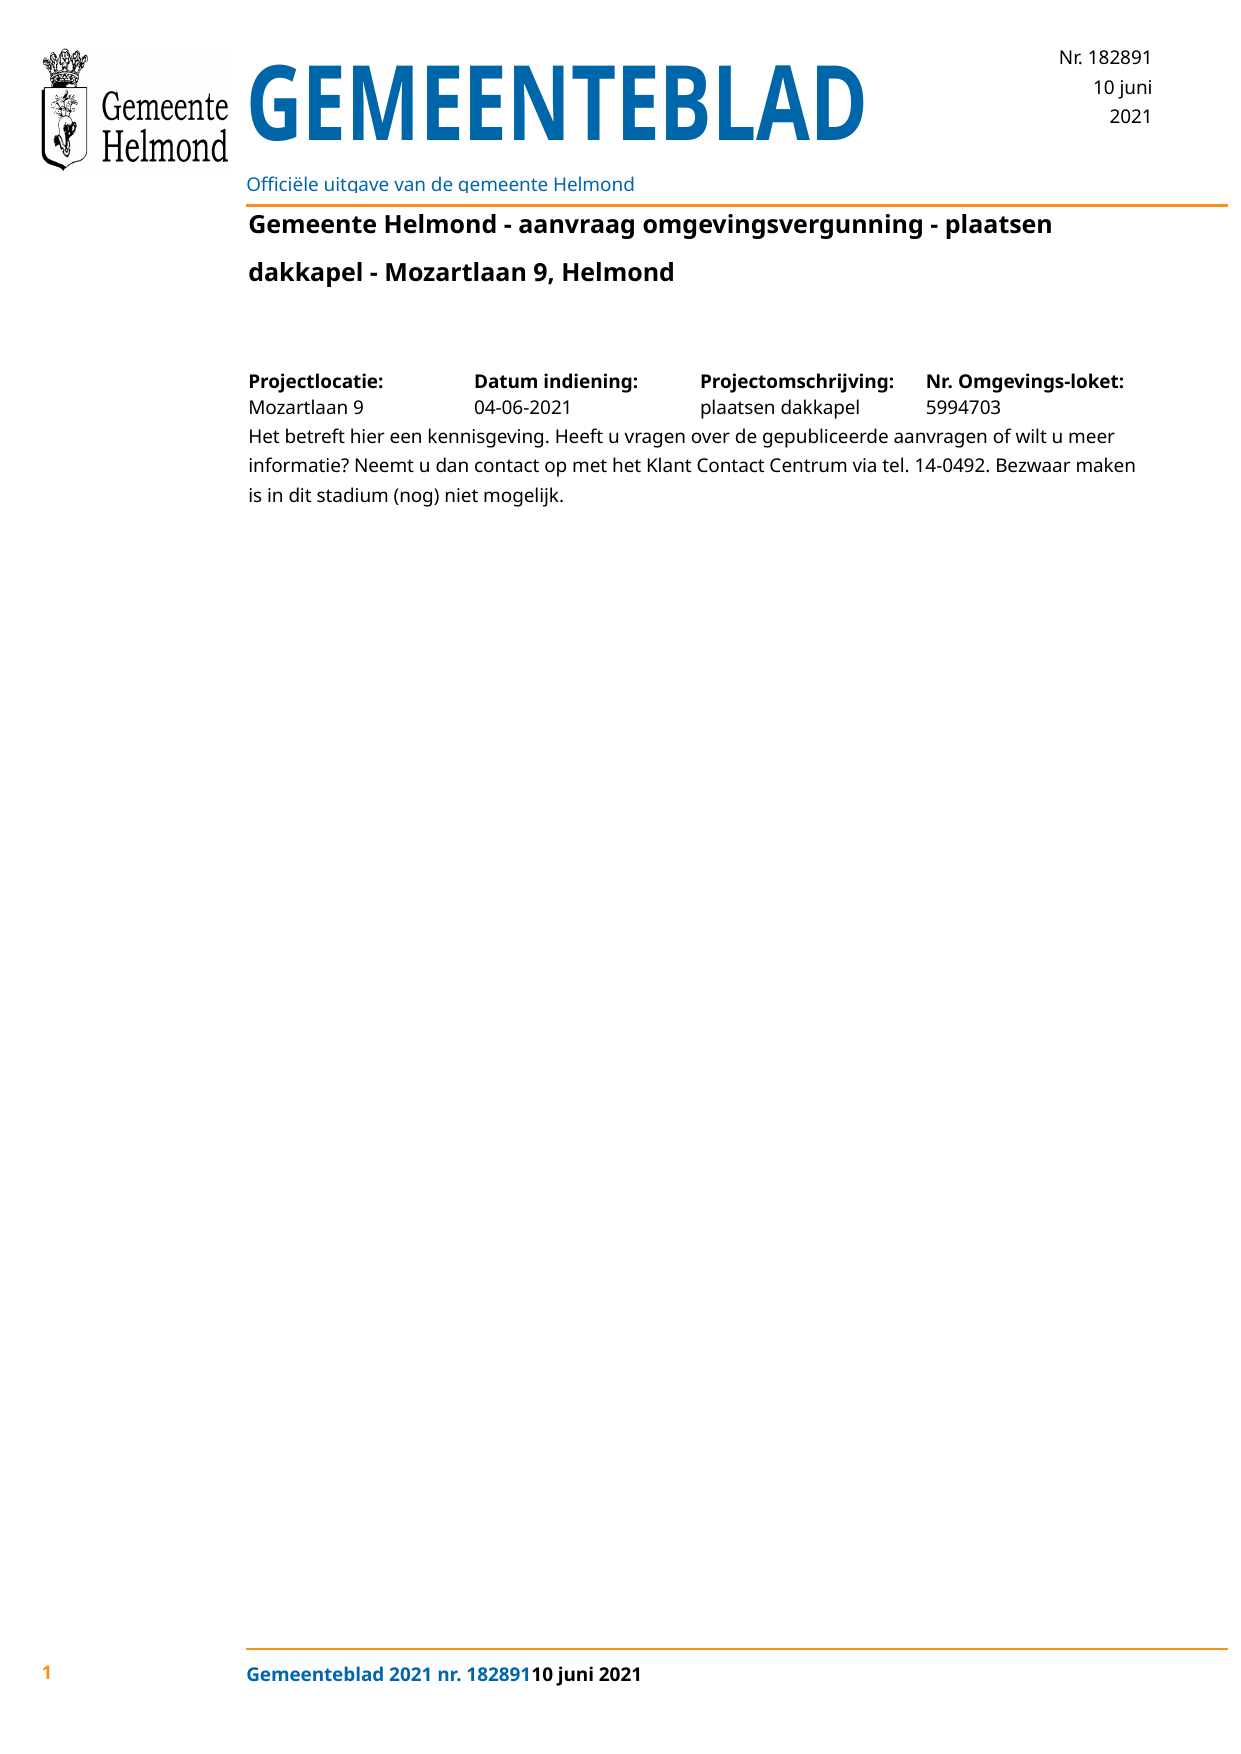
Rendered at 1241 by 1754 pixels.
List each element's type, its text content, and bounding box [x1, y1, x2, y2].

table_cell Mozartlaan 9 [248, 394, 474, 420]
table_header Projectlocatie: [248, 369, 474, 394]
picture [41, 47, 231, 172]
text Het betreft hier een kennisgeving. Heeft u vragen over de gepubliceerde aanvragen of wilt u meer informatie? Neemt u dan contact op met het Klant Contact Centrum via tel. 14-0492. Bezwaar maken is in dit stadium (nog) niet mogelijk. [248, 423, 1152, 508]
table_header Projectomschrijving: [700, 369, 926, 394]
table_cell plaatsen dakkapel [700, 394, 926, 420]
table_header Datum indiening: [474, 369, 700, 394]
table_cell 04-06-2021 [474, 394, 700, 420]
table_cell 5994703 [926, 394, 1152, 420]
table_header Nr. Omgevings-loket: [926, 369, 1152, 394]
text Gemeente Helmond - aanvraag omgevingsvergunning - plaatsen dakkapel - Mozartlaan 9, Helmond [248, 207, 1152, 288]
